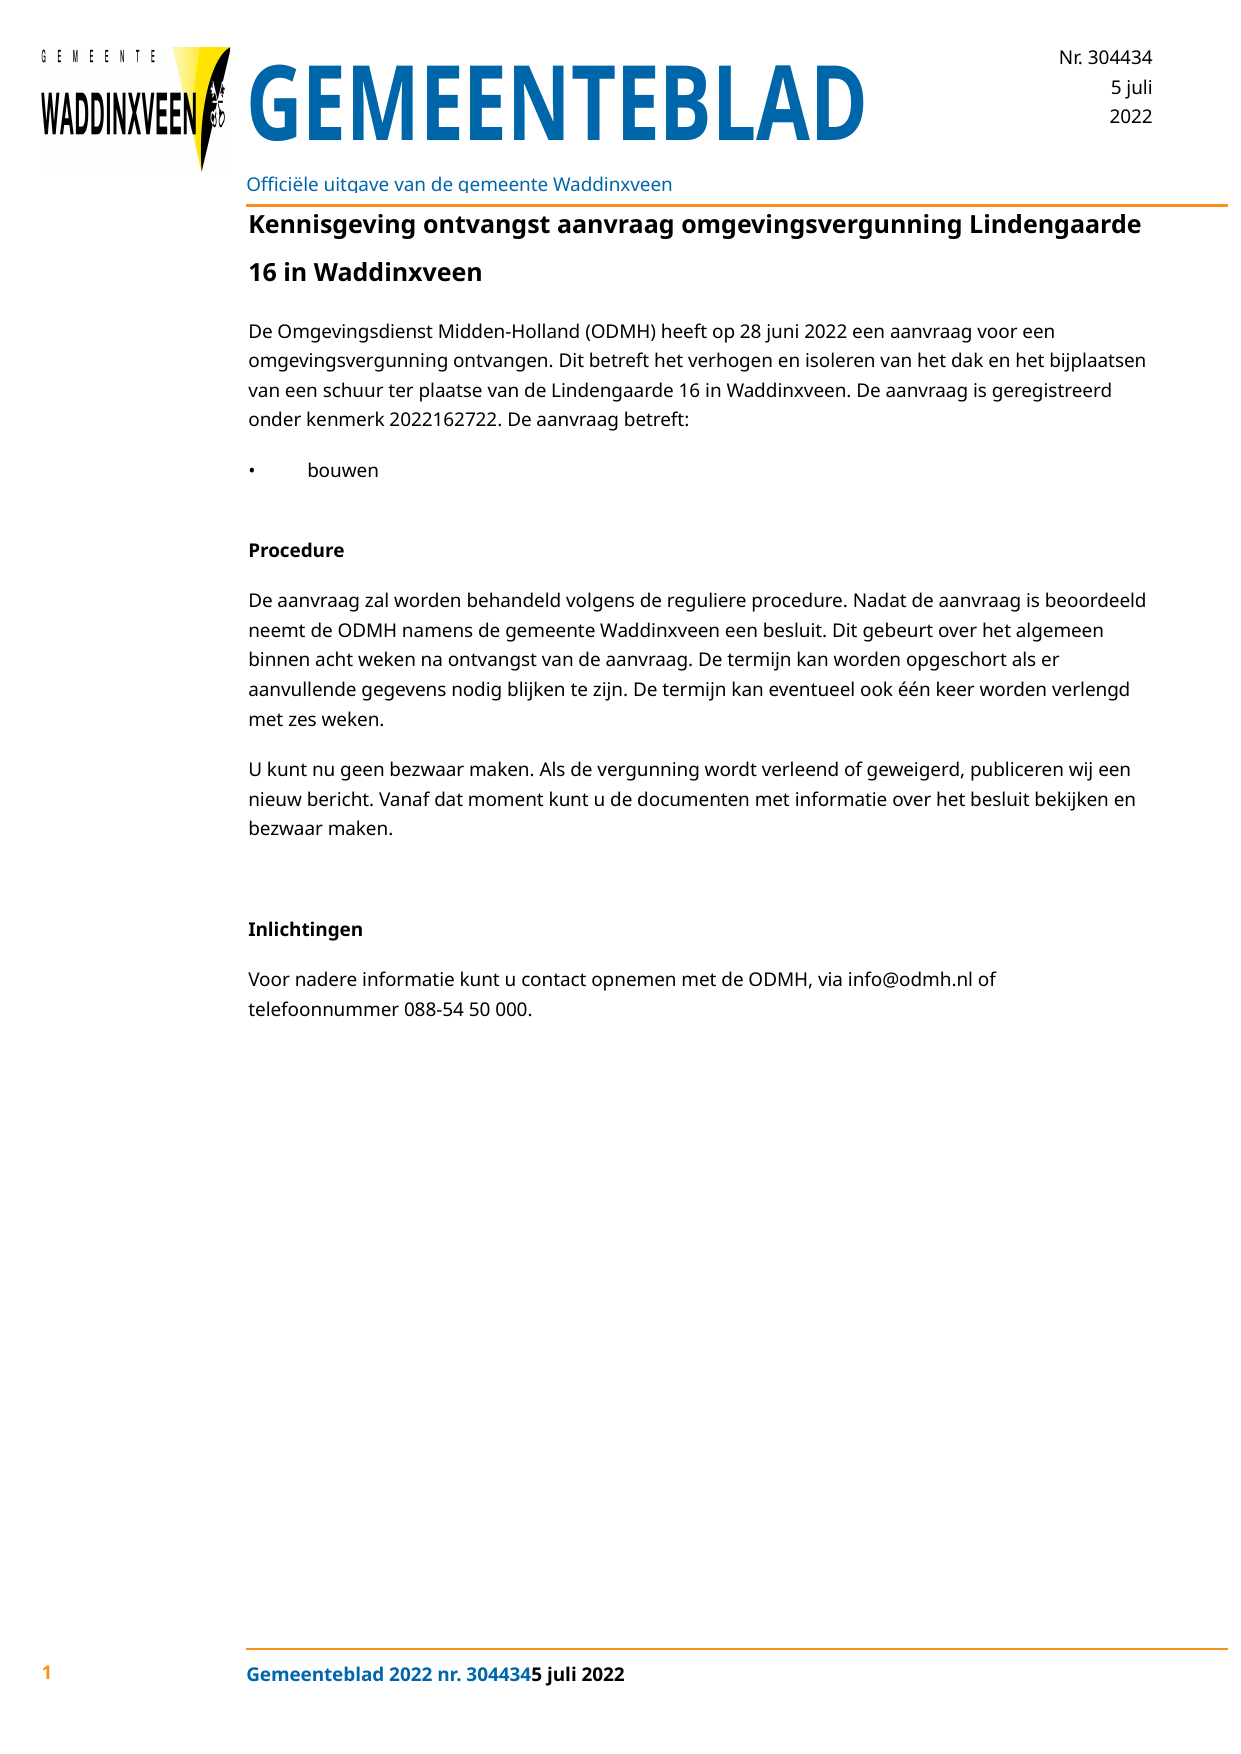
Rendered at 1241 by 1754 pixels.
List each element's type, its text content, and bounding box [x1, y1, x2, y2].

list bouwen [248, 457, 1152, 483]
text De Omgevingsdienst Midden-Holland (ODMH) heeft op 28 juni 2022 een aanvraag voor een omgevingsvergunning ontvangen. Dit betreft het verhogen en isoleren van het dak en het bijplaatsen van een schuur ter plaatse van de Lindengaarde 16 in Waddinxveen. De aanvraag is geregistreerd onder kenmerk 2022162722. De aanvraag betreft: [248, 318, 1152, 432]
text Inlichtingen [248, 916, 1152, 942]
text Procedure [248, 537, 1152, 563]
text U kunt nu geen bezwaar maken. Als de vergunning wordt verleend of geweigerd, publiceren wij een nieuw bericht. Vanaf dat moment kunt u de documenten met informatie over het besluit bekijken en bezwaar maken. [248, 756, 1152, 841]
text Voor nadere informatie kunt u contact opnemen met de ODMH, via info@odmh.nl of telefoonnummer 088-54 50 000. [248, 967, 1152, 1022]
picture [41, 47, 231, 172]
text Kennisgeving ontvangst aanvraag omgevingsvergunning Lindengaarde 16 in Waddinxveen [248, 207, 1152, 288]
text De aanvraag zal worden behandeld volgens de reguliere procedure. Nadat de aanvraag is beoordeeld neemt de ODMH namens de gemeente Waddinxveen een besluit. Dit gebeurt over het algemeen binnen acht weken na ontvangst van de aanvraag. De termijn kan worden opgeschort als er aanvullende gegevens nodig blijken te zijn. De termijn kan eventueel ook één keer worden verlengd met zes weken. [248, 587, 1152, 732]
